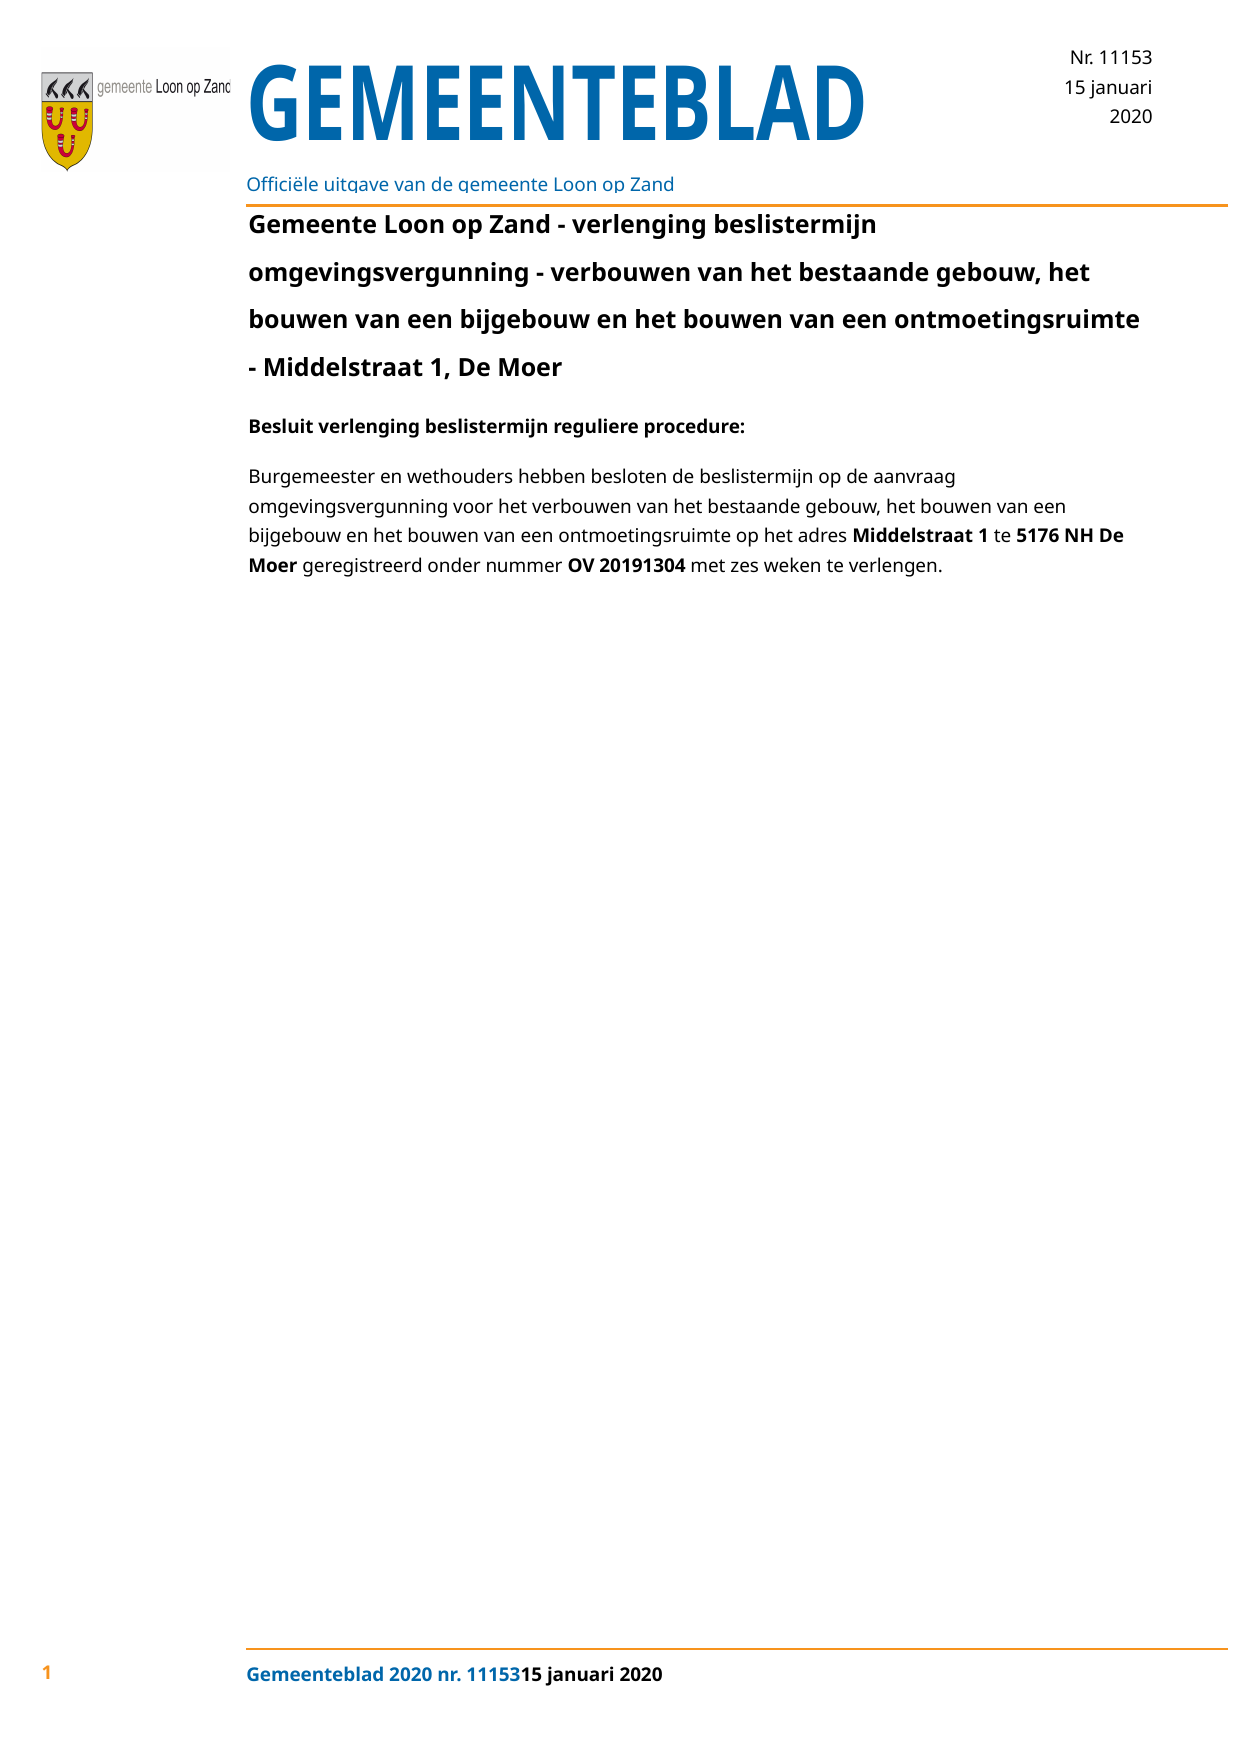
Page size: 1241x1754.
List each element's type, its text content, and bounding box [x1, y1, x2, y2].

picture [41, 47, 231, 172]
text Gemeente Loon op Zand - verlenging beslistermijn omgevingsvergunning - verbouwen van het bestaande gebouw, het bouwen van een bijgebouw en het bouwen van een ontmoetingsruimte - Middelstraat 1, De Moer [248, 207, 1152, 384]
text Besluit verlenging beslistermijn reguliere procedure: [248, 413, 1152, 439]
text Burgemeester en wethouders hebben besloten de beslistermijn op de aanvraag omgevingsvergunning voor het verbouwen van het bestaande gebouw, het bouwen van een bijgebouw en het bouwen van een ontmoetingsruimte op het adres Middelstraat 1 te 5176 NH De Moer geregistreerd onder nummer OV 20191304 met zes weken te verlengen. [248, 463, 1152, 578]
